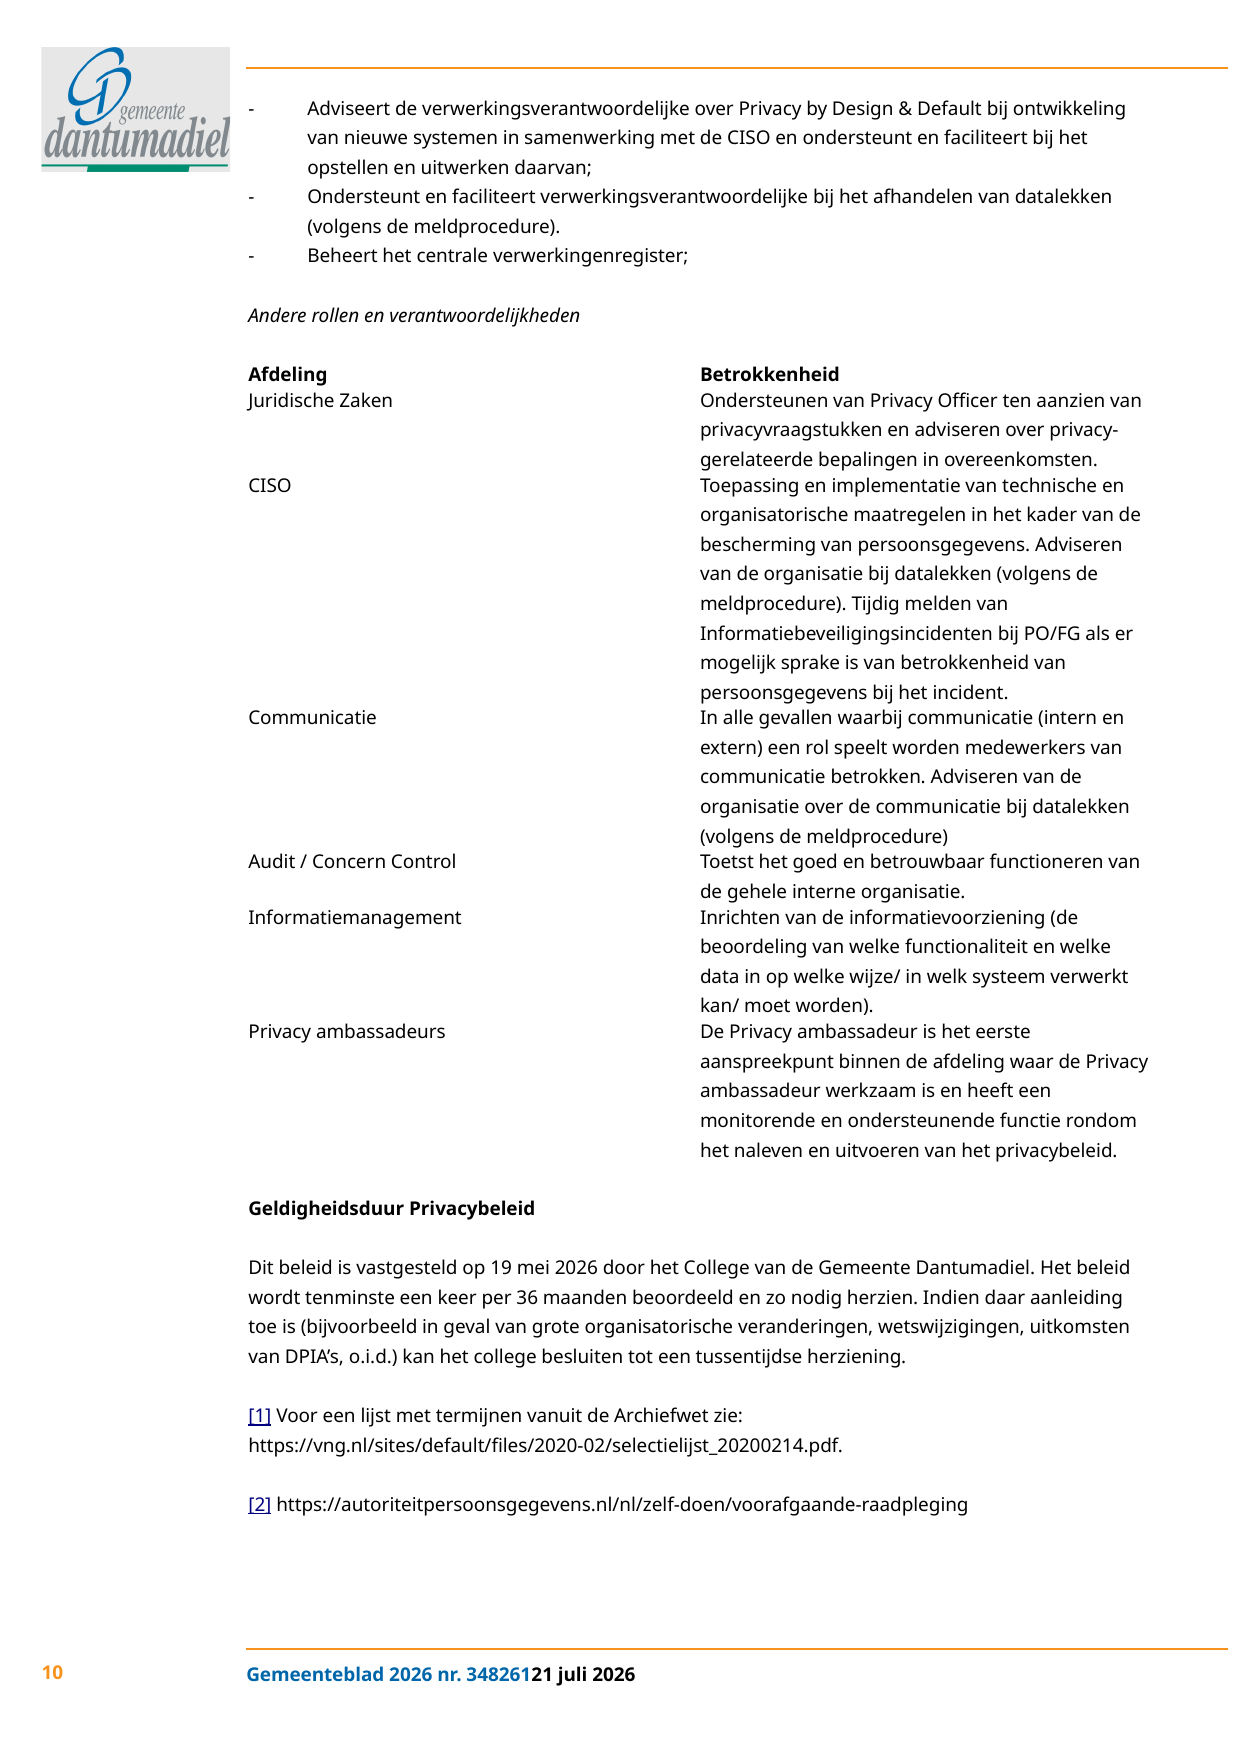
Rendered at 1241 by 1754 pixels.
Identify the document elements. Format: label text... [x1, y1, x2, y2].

picture [41, 47, 231, 172]
table_cell Ondersteunen van Privacy Officer ten aanzien van privacyvraagstukken en adviseren over privacy-gerelateerde bepalingen in overeenkomsten. [700, 387, 1152, 472]
list Adviseert de verwerkingsverantwoordelijke over Privacy by Design & Default bij ontwikkeling van nieuwe systemen in samenwerking met de CISO en ondersteunt en faciliteert bij het opstellen en uitwerken daarvan; [248, 95, 1152, 180]
table_cell In alle gevallen waarbij communicatie (intern en extern) een rol speelt worden medewerkers van communicatie betrokken. Adviseren van de organisatie over de communicatie bij datalekken (volgens de meldprocedure) [700, 705, 1152, 849]
table_cell Privacy ambassadeurs [248, 1019, 700, 1162]
table_cell Audit / Concern Control [248, 849, 700, 904]
table_cell CISO [248, 472, 700, 704]
table_cell Communicatie [248, 705, 700, 849]
table_cell Toetst het goed en betrouwbaar functioneren van de gehele interne organisatie. [700, 849, 1152, 904]
text Dit beleid is vastgesteld op 19 mei 2026 door het College van de Gemeente Dantumadiel. Het beleid wordt tenminste een keer per 36 maanden beoordeeld en zo nodig herzien. Indien daar aanleiding toe is (bijvoorbeeld in geval van grote organisatorische veranderingen, wetswijzigingen, uitkomsten van DPIA’s, o.i.d.) kan het college besluiten tot een tussentijdse herziening. [248, 1254, 1152, 1369]
text [1] Voor een lijst met termijnen vanuit de Archiefwet zie: https://vng.nl/sites/default/files/2020-02/selectielijst_20200214.pdf. [248, 1402, 1152, 1458]
table_cell Informatiemanagement [248, 904, 700, 1018]
table_header Afdeling [248, 361, 700, 387]
table_cell Inrichten van de informatievoorziening (de beoordeling van welke functionaliteit en welke data in op welke wijze/ in welk systeem verwerkt kan/ moet worden). [700, 904, 1152, 1018]
table_cell De Privacy ambassadeur is het eerste aanspreekpunt binnen de afdeling waar de Privacy ambassadeur werkzaam is en heeft een monitorende en ondersteunende functie rondom het naleven en uitvoeren van het privacybeleid. [700, 1019, 1152, 1162]
text [2] https://autoriteitpersoonsgegevens.nl/nl/zelf-doen/voorafgaande-raadpleging [248, 1491, 1152, 1517]
table_cell Juridische Zaken [248, 387, 700, 472]
list Beheert het centrale verwerkingenregister; [248, 243, 1152, 268]
text Geldigheidsduur Privacybeleid [248, 1195, 1152, 1221]
table_header Betrokkenheid [700, 361, 1152, 387]
list Ondersteunt en faciliteert verwerkingsverantwoordelijke bij het afhandelen van datalekken (volgens de meldprocedure). [248, 183, 1152, 239]
table_cell Toepassing en implementatie van technische en organisatorische maatregelen in het kader van de bescherming van persoonsgegevens. Adviseren van de organisatie bij datalekken (volgens de meldprocedure). Tijdig melden van Informatiebeveiligingsincidenten bij PO/FG als er mogelijk sprake is van betrokkenheid van persoonsgegevens bij het incident. [700, 472, 1152, 704]
text Andere rollen en verantwoordelijkheden [248, 302, 1152, 328]
